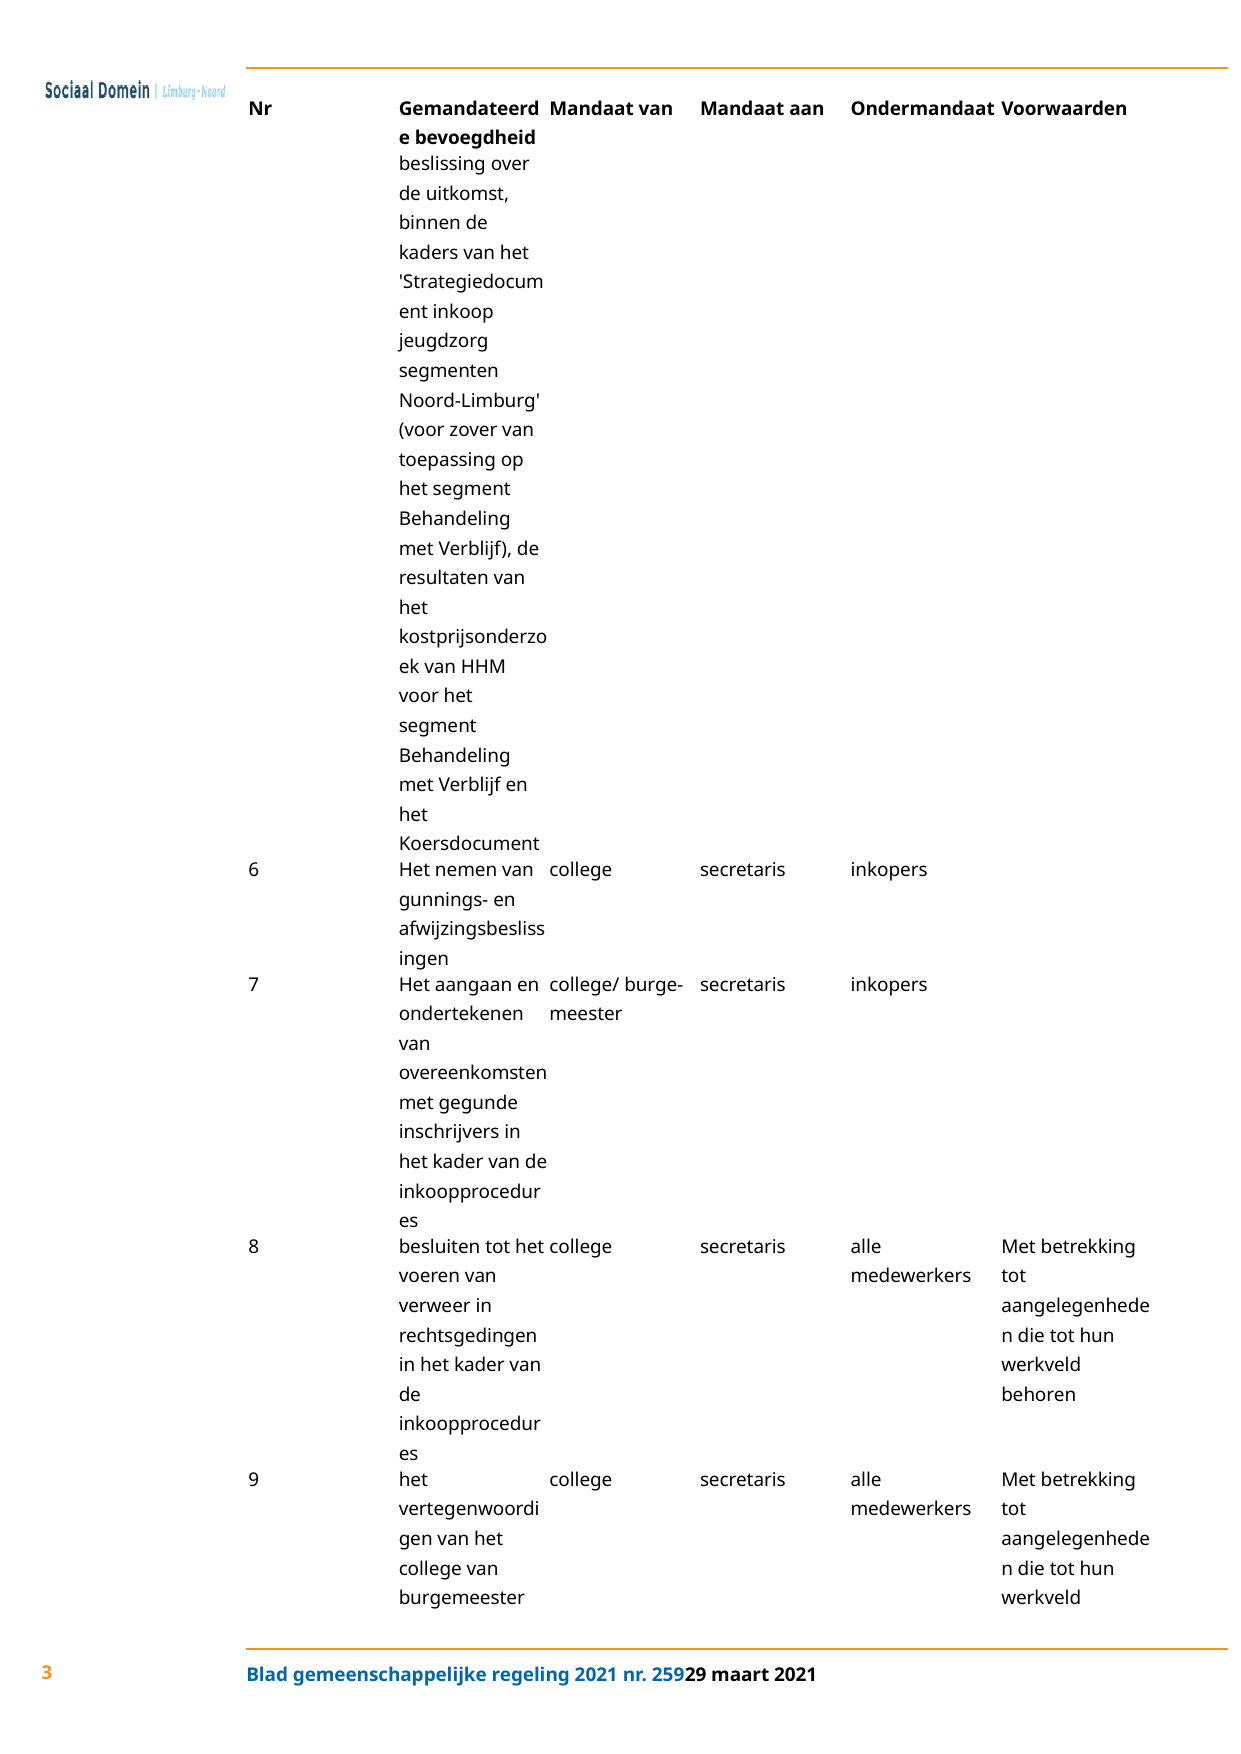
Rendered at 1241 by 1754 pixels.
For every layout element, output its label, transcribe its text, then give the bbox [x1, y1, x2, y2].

table_cell Met betrekking tot aangelegenheden die tot hun werkveld [1001, 1466, 1152, 1610]
table_cell secretaris [700, 971, 850, 1233]
table_cell college [549, 856, 700, 971]
table_cell college/ burge-meester [549, 971, 700, 1233]
table_cell Het aangaan en ondertekenen van overeenkomsten met gegunde inschrijvers in het kader van de inkoopprocedures [399, 971, 549, 1233]
table_cell Met betrekking tot aangelegenheden die tot hun werkveld behoren [1001, 1233, 1152, 1466]
table_cell alle medewerkers [850, 1466, 1001, 1610]
table_cell het vertegenwoordigen van het college van burgemeester [399, 1466, 549, 1610]
table_cell 7 [248, 971, 398, 1233]
table_cell Het nemen van gunnings- en afwijzingsbeslissingen [399, 856, 549, 971]
table_cell secretaris [700, 1466, 850, 1610]
table_header Gemandateerde bevoegdheid [399, 95, 549, 150]
table_cell [850, 150, 1001, 856]
table_cell 6 [248, 856, 398, 971]
table_header Ondermandaat [850, 95, 1001, 150]
table_cell [1001, 856, 1152, 971]
table_cell inkopers [850, 856, 1001, 971]
table_header Nr [248, 95, 398, 150]
table_header Voorwaarden [1001, 95, 1152, 150]
table_header Mandaat van [549, 95, 700, 150]
table_cell college [549, 1466, 700, 1610]
table_cell [549, 150, 700, 856]
table_cell [248, 150, 398, 856]
table_cell alle medewerkers [850, 1233, 1001, 1466]
table_cell college [549, 1233, 700, 1466]
table_cell 8 [248, 1233, 398, 1466]
table_cell [1001, 150, 1152, 856]
picture [41, 47, 231, 172]
table_header Mandaat aan [700, 95, 850, 150]
table_cell besluiten tot het voeren van verweer in rechtsgedingen in het kader van de inkoopprocedures [399, 1233, 549, 1466]
table_cell inkopers [850, 971, 1001, 1233]
table_cell secretaris [700, 856, 850, 971]
table_cell [1001, 971, 1152, 1233]
table_cell secretaris [700, 1233, 850, 1466]
table_cell beslissing over de uitkomst, binnen de kaders van het 'Strategiedocument inkoop jeugdzorg segmenten Noord-Limburg' (voor zover van toepassing op het segment Behandeling met Verblijf), de resultaten van het kostprijsonderzoek van HHM voor het segment Behandeling met Verblijf en het Koersdocument [399, 150, 549, 856]
table_cell [700, 150, 850, 856]
table_cell 9 [248, 1466, 398, 1610]
